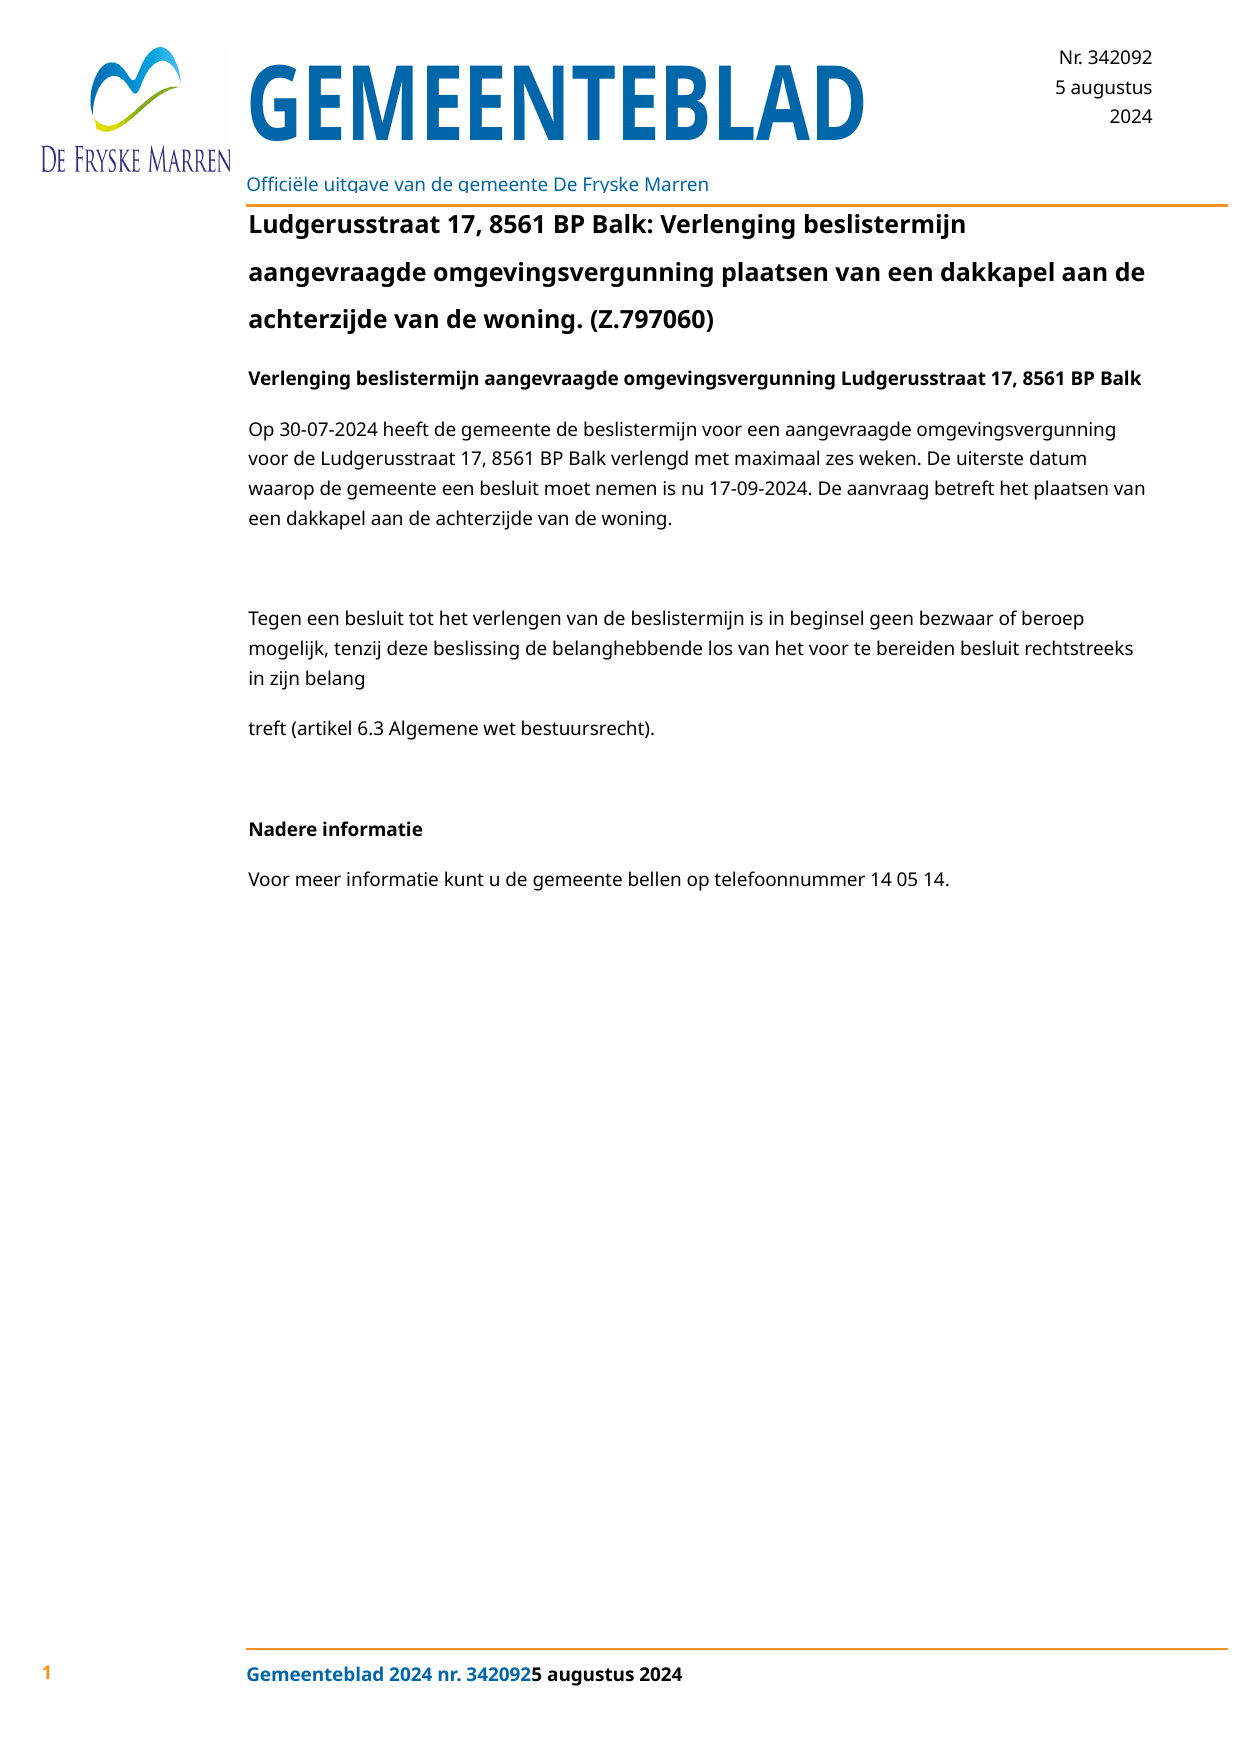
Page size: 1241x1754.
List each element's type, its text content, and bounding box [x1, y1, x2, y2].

text Voor meer informatie kunt u de gemeente bellen op telefoonnummer 14 05 14. [248, 866, 1152, 892]
text Nadere informatie [248, 816, 1152, 842]
text treft (artikel 6.3 Algemene wet bestuursrecht). [248, 715, 1152, 741]
text Tegen een besluit tot het verlengen van de beslistermijn is in beginsel geen bezwaar of beroep mogelijk, tenzij deze beslissing de belanghebbende los van het voor te bereiden besluit rechtstreeks in zijn belang [248, 606, 1152, 690]
picture [41, 47, 231, 172]
text Op 30-07-2024 heeft de gemeente de beslistermijn voor een aangevraagde omgevingsvergunning voor de Ludgerusstraat 17, 8561 BP Balk verlengd met maximaal zes weken. De uiterste datum waarop de gemeente een besluit moet nemen is nu 17-09-2024. De aanvraag betreft het plaatsen van een dakkapel aan de achterzijde van de woning. [248, 416, 1152, 530]
text Ludgerusstraat 17, 8561 BP Balk: Verlenging beslistermijn aangevraagde omgevingsvergunning plaatsen van een dakkapel aan de achterzijde van de woning. (Z.797060) [248, 207, 1152, 336]
text Verlenging beslistermijn aangevraagde omgevingsvergunning Ludgerusstraat 17, 8561 BP Balk [248, 366, 1152, 391]
